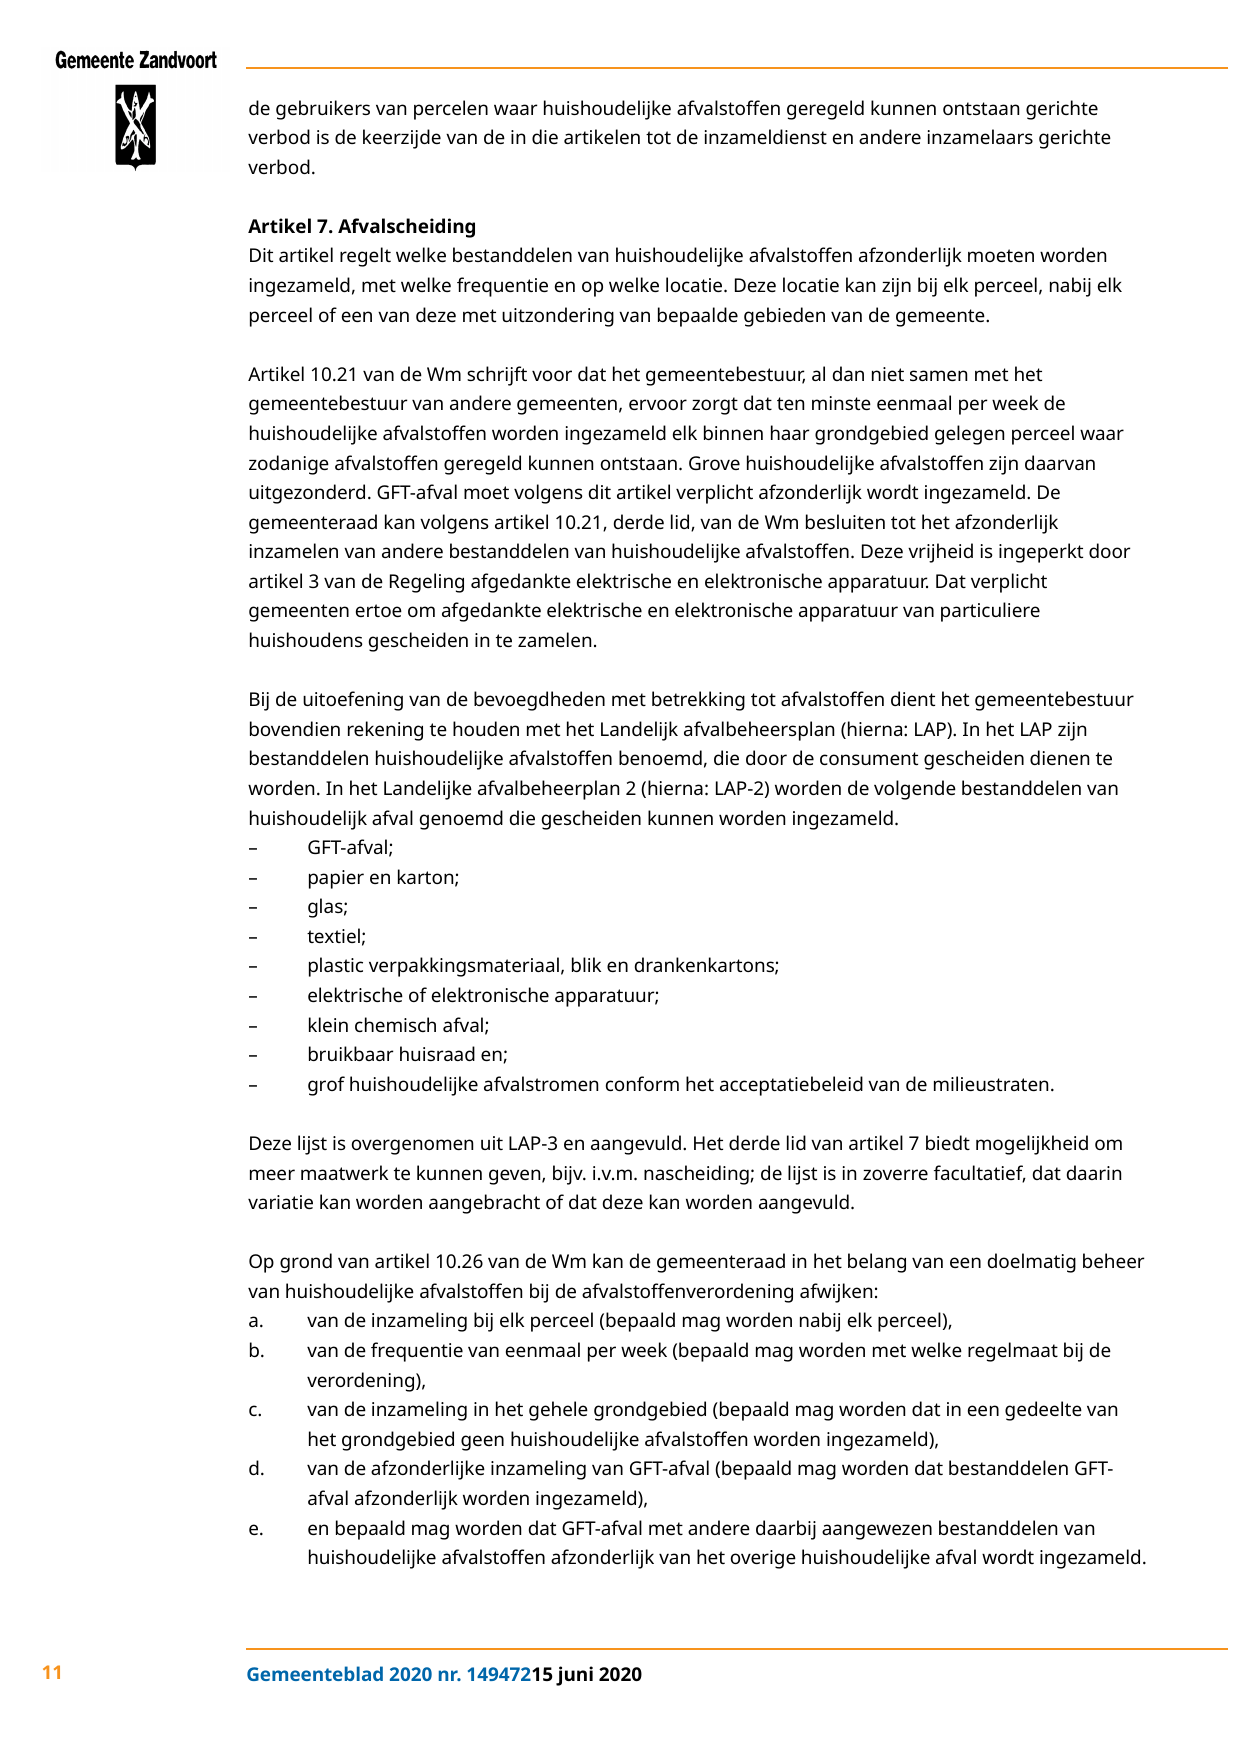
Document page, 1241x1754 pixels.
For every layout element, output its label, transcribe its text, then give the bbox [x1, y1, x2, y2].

list elektrische of elektronische apparatuur; [248, 982, 1152, 1008]
list klein chemisch afval; [248, 1012, 1152, 1038]
text Bij de uitoefening van de bevoegdheden met betrekking tot afvalstoffen dient het gemeentebestuur bovendien rekening te houden met het Landelijk afvalbeheersplan (hierna: LAP). In het LAP zijn bestanddelen huishoudelijke afvalstoffen benoemd, die door de consument gescheiden dienen te worden. In het Landelijke afvalbeheerplan 2 (hierna: LAP-2) worden de volgende bestanddelen van huishoudelijk afval genoemd die gescheiden kunnen worden ingezameld. [248, 686, 1152, 831]
list plastic verpakkingsmateriaal, blik en drankenkartons; [248, 953, 1152, 978]
list bruikbaar huisraad en; [248, 1041, 1152, 1067]
text Artikel 10.21 van de Wm schrijft voor dat het gemeentebestuur, al dan niet samen met het gemeentebestuur van andere gemeenten, ervoor zorgt dat ten minste eenmaal per week de huishoudelijke afvalstoffen worden ingezameld elk binnen haar grondgebied gelegen perceel waar zodanige afvalstoffen geregeld kunnen ontstaan. Grove huishoudelijke afvalstoffen zijn daarvan uitgezonderd. GFT-afval moet volgens dit artikel verplicht afzonderlijk wordt ingezameld. De gemeenteraad kan volgens artikel 10.21, derde lid, van de Wm besluiten tot het afzonderlijk inzamelen van andere bestanddelen van huishoudelijke afvalstoffen. Deze vrijheid is ingeperkt door artikel 3 van de Regeling afgedankte elektrische en elektronische apparatuur. Dat verplicht gemeenten ertoe om afgedankte elektrische en elektronische apparatuur van particuliere huishoudens gescheiden in te zamelen. [248, 361, 1152, 653]
text Dit artikel regelt welke bestanddelen van huishoudelijke afvalstoffen afzonderlijk moeten worden ingezameld, met welke frequentie en op welke locatie. Deze locatie kan zijn bij elk perceel, nabij elk perceel of een van deze met uitzondering van bepaalde gebieden van de gemeente. [248, 243, 1152, 328]
list en bepaald mag worden dat GFT-afval met andere daarbij aangewezen bestanddelen van huishoudelijke afvalstoffen afzonderlijk van het overige huishoudelijke afval wordt ingezameld. [248, 1515, 1152, 1570]
list van de inzameling in het gehele grondgebied (bepaald mag worden dat in een gedeelte van het grondgebied geen huishoudelijke afvalstoffen worden ingezameld), [248, 1396, 1152, 1452]
list van de afzonderlijke inzameling van GFT-afval (bepaald mag worden dat bestanddelen GFT-afval afzonderlijk worden ingezameld), [248, 1456, 1152, 1511]
text Artikel 7. Afvalscheiding [248, 213, 1152, 239]
text de gebruikers van percelen waar huishoudelijke afvalstoffen geregeld kunnen ontstaan gerichte verbod is de keerzijde van de in die artikelen tot de inzameldienst en andere inzamelaars gerichte verbod. [248, 95, 1152, 180]
list grof huishoudelijke afvalstromen conform het acceptatiebeleid van de milieustraten. [248, 1071, 1152, 1097]
list van de frequentie van eenmaal per week (bepaald mag worden met welke regelmaat bij de verordening), [248, 1337, 1152, 1393]
list van de inzameling bij elk perceel (bepaald mag worden nabij elk perceel), [248, 1308, 1152, 1333]
text Op grond van artikel 10.26 van de Wm kan de gemeenteraad in het belang van een doelmatig beheer van huishoudelijke afvalstoffen bij de afvalstoffenverordening afwijken: [248, 1248, 1152, 1304]
list glas; [248, 893, 1152, 919]
text Deze lijst is overgenomen uit LAP-3 en aangevuld. Het derde lid van artikel 7 biedt mogelijkheid om meer maatwerk te kunnen geven, bijv. i.v.m. nascheiding; de lijst is in zoverre facultatief, dat daarin variatie kan worden aangebracht of dat deze kan worden aangevuld. [248, 1130, 1152, 1215]
picture [41, 47, 231, 172]
list GFT-afval; [248, 834, 1152, 860]
list papier en karton; [248, 864, 1152, 890]
list textiel; [248, 923, 1152, 949]
